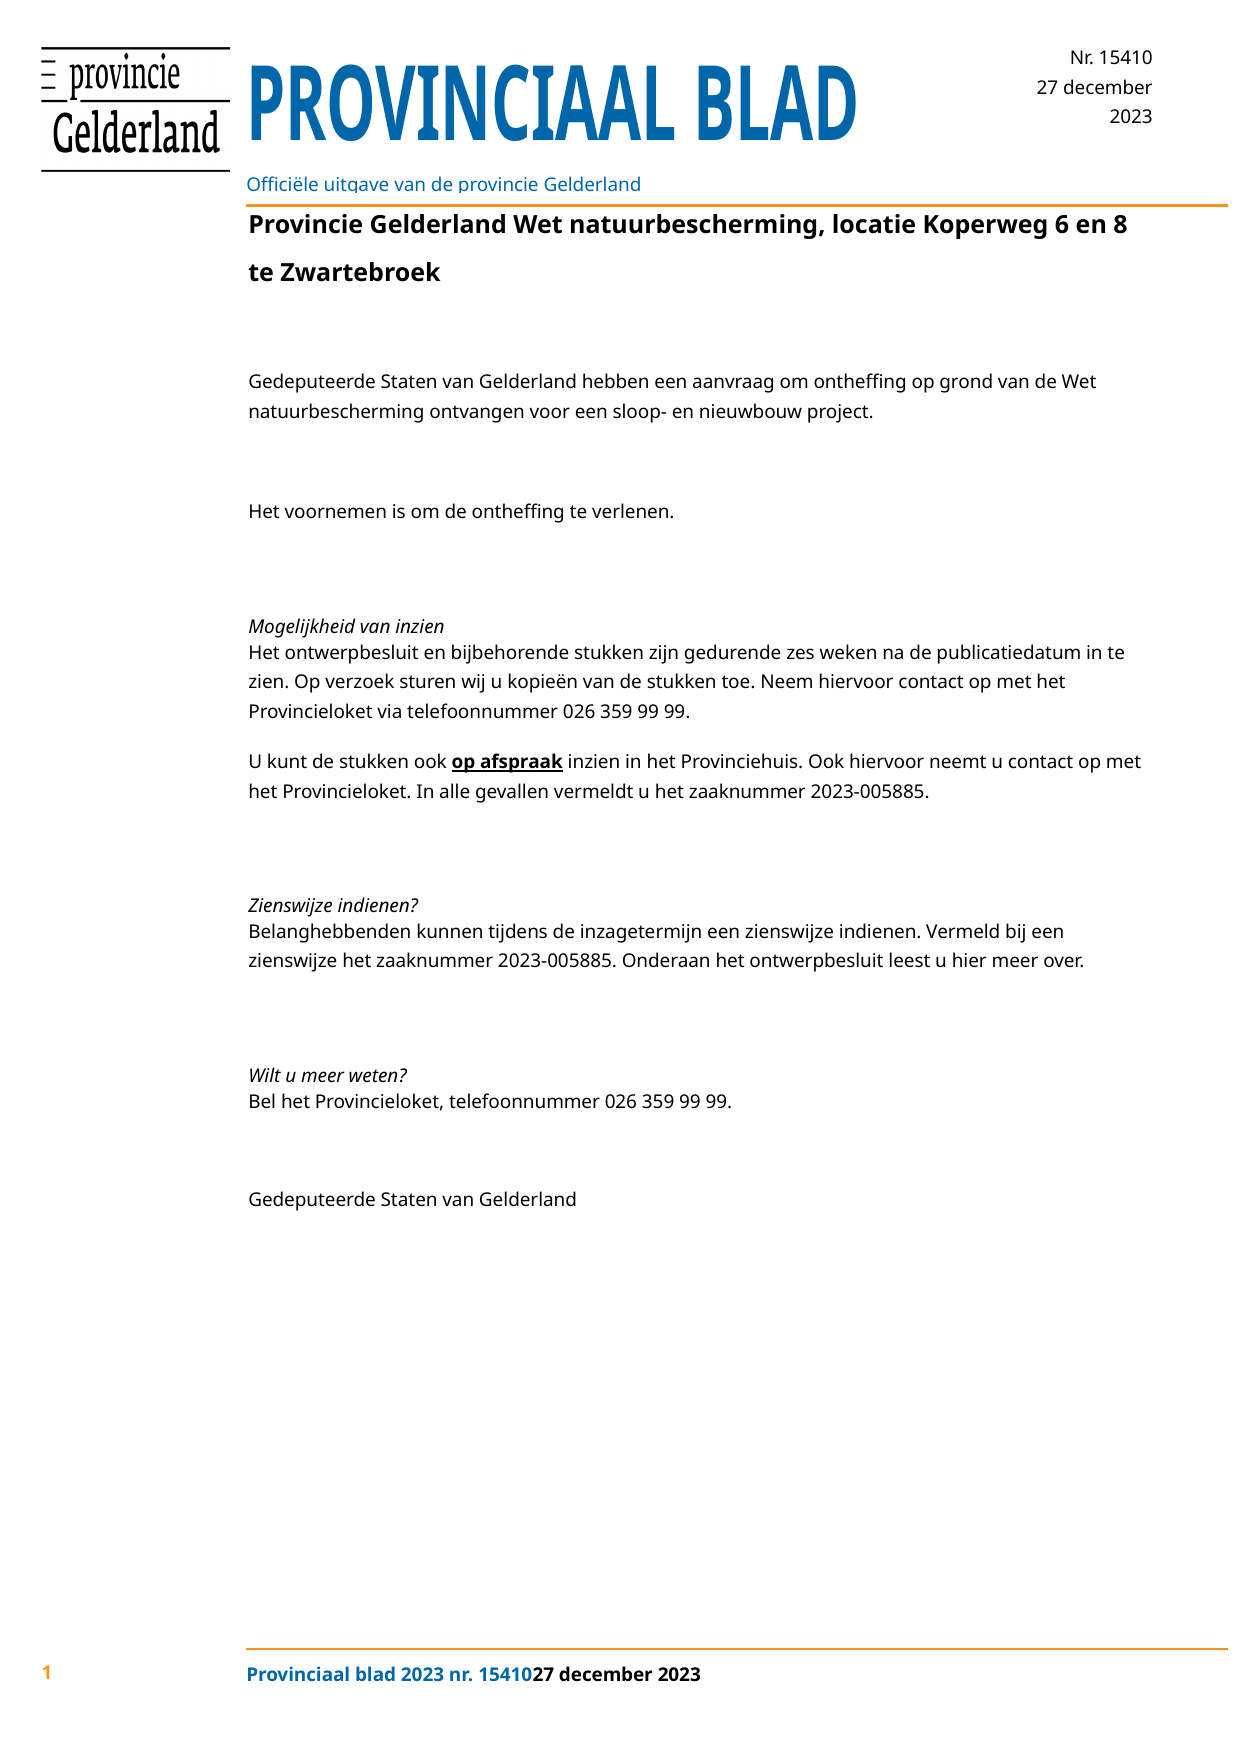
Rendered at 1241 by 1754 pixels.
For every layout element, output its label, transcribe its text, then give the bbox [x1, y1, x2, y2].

text Wilt u meer weten? [248, 1062, 1152, 1088]
text Belanghebbenden kunnen tijdens de inzagetermijn een zienswijze indienen. Vermeld bij een zienswijze het zaaknummer 2023-005885. Onderaan het ontwerpbesluit leest u hier meer over. [248, 918, 1152, 973]
text Mogelijkheid van inzien [248, 613, 1152, 639]
text Het ontwerpbesluit en bijbehorende stukken zijn gedurende zes weken na de publicatiedatum in te zien. Op verzoek sturen wij u kopieën van de stukken toe. Neem hiervoor contact op met het Provincieloket via telefoonnummer 026 359 99 99. [248, 639, 1152, 724]
text U kunt de stukken ook op afspraak inzien in het Provinciehuis. Ook hiervoor neemt u contact op met het Provincieloket. In alle gevallen vermeldt u het zaaknummer 2023-005885. [248, 748, 1152, 804]
text Provincie Gelderland Wet natuurbescherming, locatie Koperweg 6 en 8 te Zwartebroek [248, 207, 1152, 288]
picture [41, 47, 231, 172]
text Het voornemen is om de ontheffing te verlenen. [248, 499, 1152, 524]
text Gedeputeerde Staten van Gelderland hebben een aanvraag om ontheffing op grond van de Wet natuurbescherming ontvangen voor een sloop- en nieuwbouw project. [248, 368, 1152, 424]
text Bel het Provincieloket, telefoonnummer 026 359 99 99. [248, 1088, 1152, 1113]
text Zienswijze indienen? [248, 892, 1152, 918]
text Gedeputeerde Staten van Gelderland [248, 1186, 1152, 1212]
